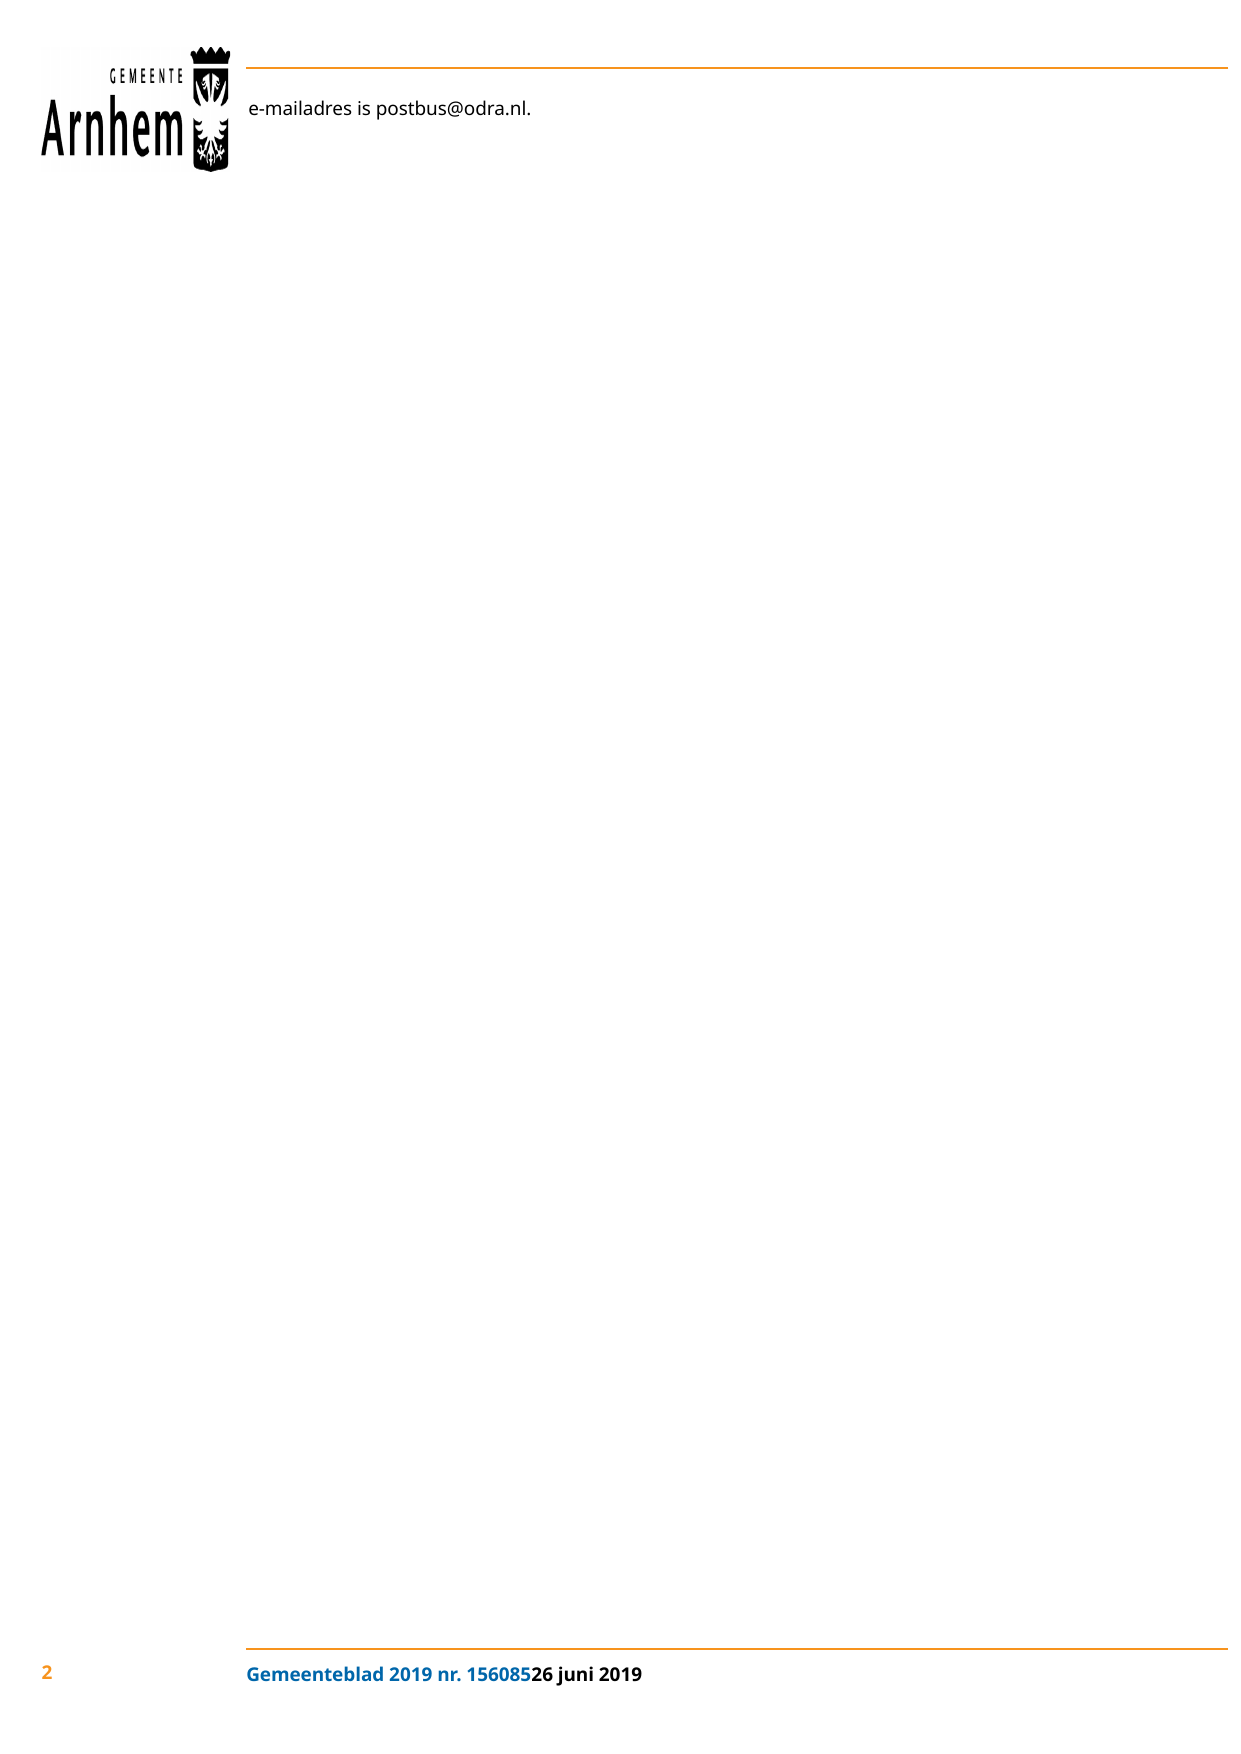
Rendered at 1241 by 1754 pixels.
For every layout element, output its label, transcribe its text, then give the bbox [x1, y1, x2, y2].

picture [41, 47, 231, 172]
text e-mailadres is postbus@odra.nl. [248, 95, 1152, 121]
